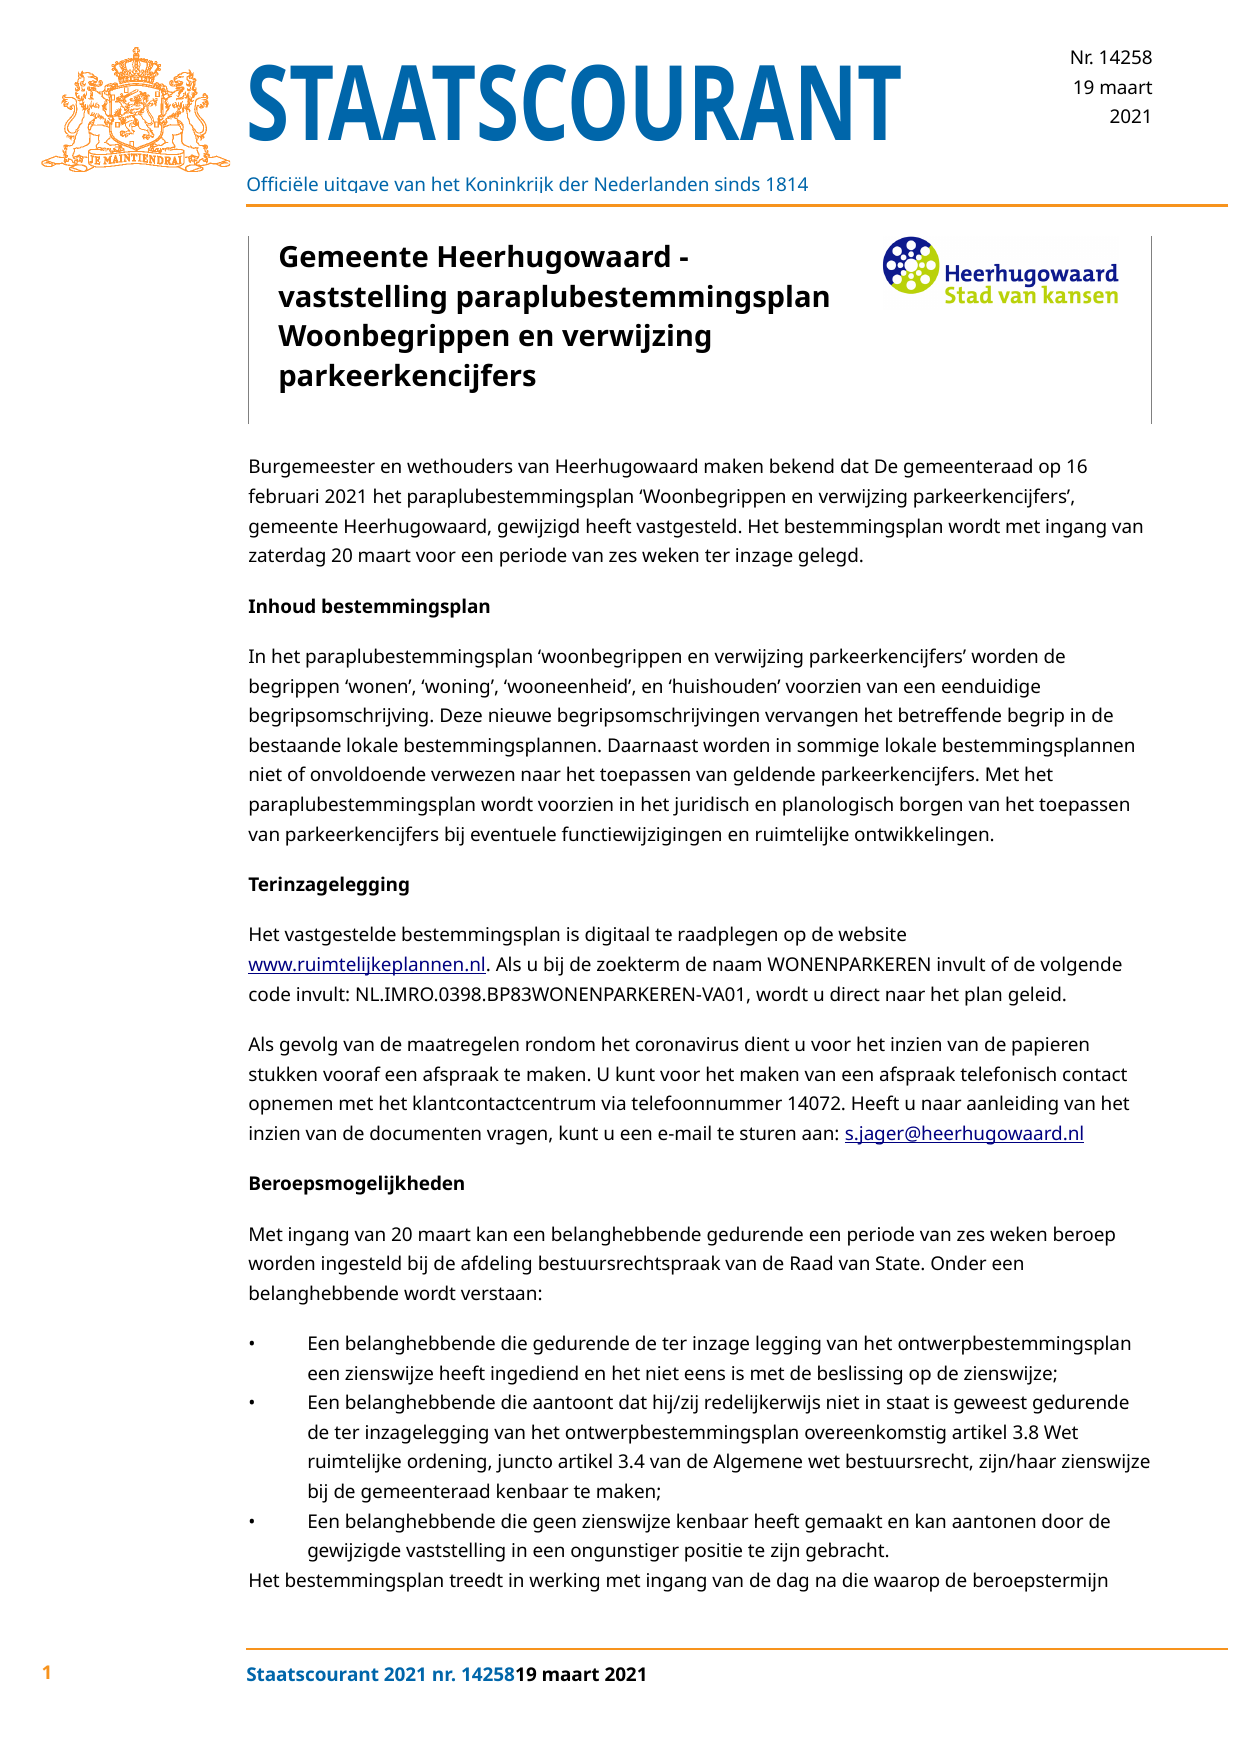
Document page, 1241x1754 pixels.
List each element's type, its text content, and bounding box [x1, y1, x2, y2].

list Een belanghebbende die geen zienswijze kenbaar heeft gemaakt en kan aantonen door de gewijzigde vaststelling in een ongunstiger positie te zijn gebracht. [248, 1508, 1152, 1563]
list Een belanghebbende die gedurende de ter inzage legging van het ontwerpbestemmingsplan een zienswijze heeft ingediend en het niet eens is met de beslissing op de zienswijze; [248, 1330, 1152, 1386]
text Het vastgestelde bestemmingsplan is digitaal te raadplegen op de website www.ruimtelijkeplannen.nl. Als u bij de zoekterm de naam WONENPARKEREN invult of de volgende code invult: NL.IMRO.0398.BP83WONENPARKEREN-VA01, wordt u direct naar het plan geleid. [248, 922, 1152, 1006]
picture [41, 47, 231, 172]
text Terinzagelegging [248, 871, 1152, 897]
text Als gevolg van de maatregelen rondom het coronavirus dient u voor het inzien van de papieren stukken vooraf een afspraak te maken. U kunt voor het maken van een afspraak telefonisch contact opnemen met het klantcontactcentrum via telefoonnummer 14072. Heeft u naar aanleiding van het inzien van de documenten vragen, kunt u een e-mail te sturen aan: s.jager@heerhugowaard.nl [248, 1031, 1152, 1146]
text Beroepsmogelijkheden [248, 1170, 1152, 1196]
table_header [850, 310, 1151, 424]
list Een belanghebbende die aantoont dat hij/zij redelijkerwijs niet in staat is geweest gedurende de ter inzagelegging van het ontwerpbestemmingsplan overeenkomstig artikel 3.8 Wet ruimtelijke ordening, juncto artikel 3.4 van de Algemene wet bestuursrecht, zijn/haar zienswijze bij de gemeenteraad kenbaar te maken; [248, 1389, 1152, 1504]
picture [882, 236, 1119, 310]
table_header [850, 236, 882, 309]
text Burgemeester en wethouders van Heerhugowaard maken bekend dat De gemeenteraad op 16 februari 2021 het paraplubestemmingsplan ‘Woonbegrippen en verwijzing parkeerkencijfers’, gemeente Heerhugowaard, gewijzigd heeft vastgesteld. Het bestemmingsplan wordt met ingang van zaterdag 20 maart voor een periode van zes weken ter inzage gelegd. [248, 454, 1152, 568]
text Inhoud bestemmingsplan [248, 593, 1152, 618]
text In het paraplubestemmingsplan ‘woonbegrippen en verwijzing parkeerkencijfers’ worden de begrippen ‘wonen’, ‘woning’, ‘wooneenheid’, en ‘huishouden’ voorzien van een eenduidige begripsomschrijving. Deze nieuwe begripsomschrijvingen vervangen het betreffende begrip in de bestaande lokale bestemmingsplannen. Daarnaast worden in sommige lokale bestemmingsplannen niet of onvoldoende verwezen naar het toepassen van geldende parkeerkencijfers. Met het paraplubestemmingsplan wordt voorzien in het juridisch en planologisch borgen van het toepassen van parkeerkencijfers bij eventuele functiewijzigingen en ruimtelijke ontwikkelingen. [248, 643, 1152, 846]
table_header [1119, 236, 1151, 309]
text Het bestemmingsplan treedt in werking met ingang van de dag na die waarop de beroepstermijn [248, 1567, 1152, 1593]
text Met ingang van 20 maart kan een belanghebbende gedurende een periode van zes weken beroep worden ingesteld bij de afdeling bestuursrechtspraak van de Raad van State. Onder een belanghebbende wordt verstaan: [248, 1221, 1152, 1306]
table_header Gemeente Heerhugowaard - vaststelling paraplubestemmingsplan Woonbegrippen en verwijzing parkeerkencijfers [249, 236, 850, 424]
